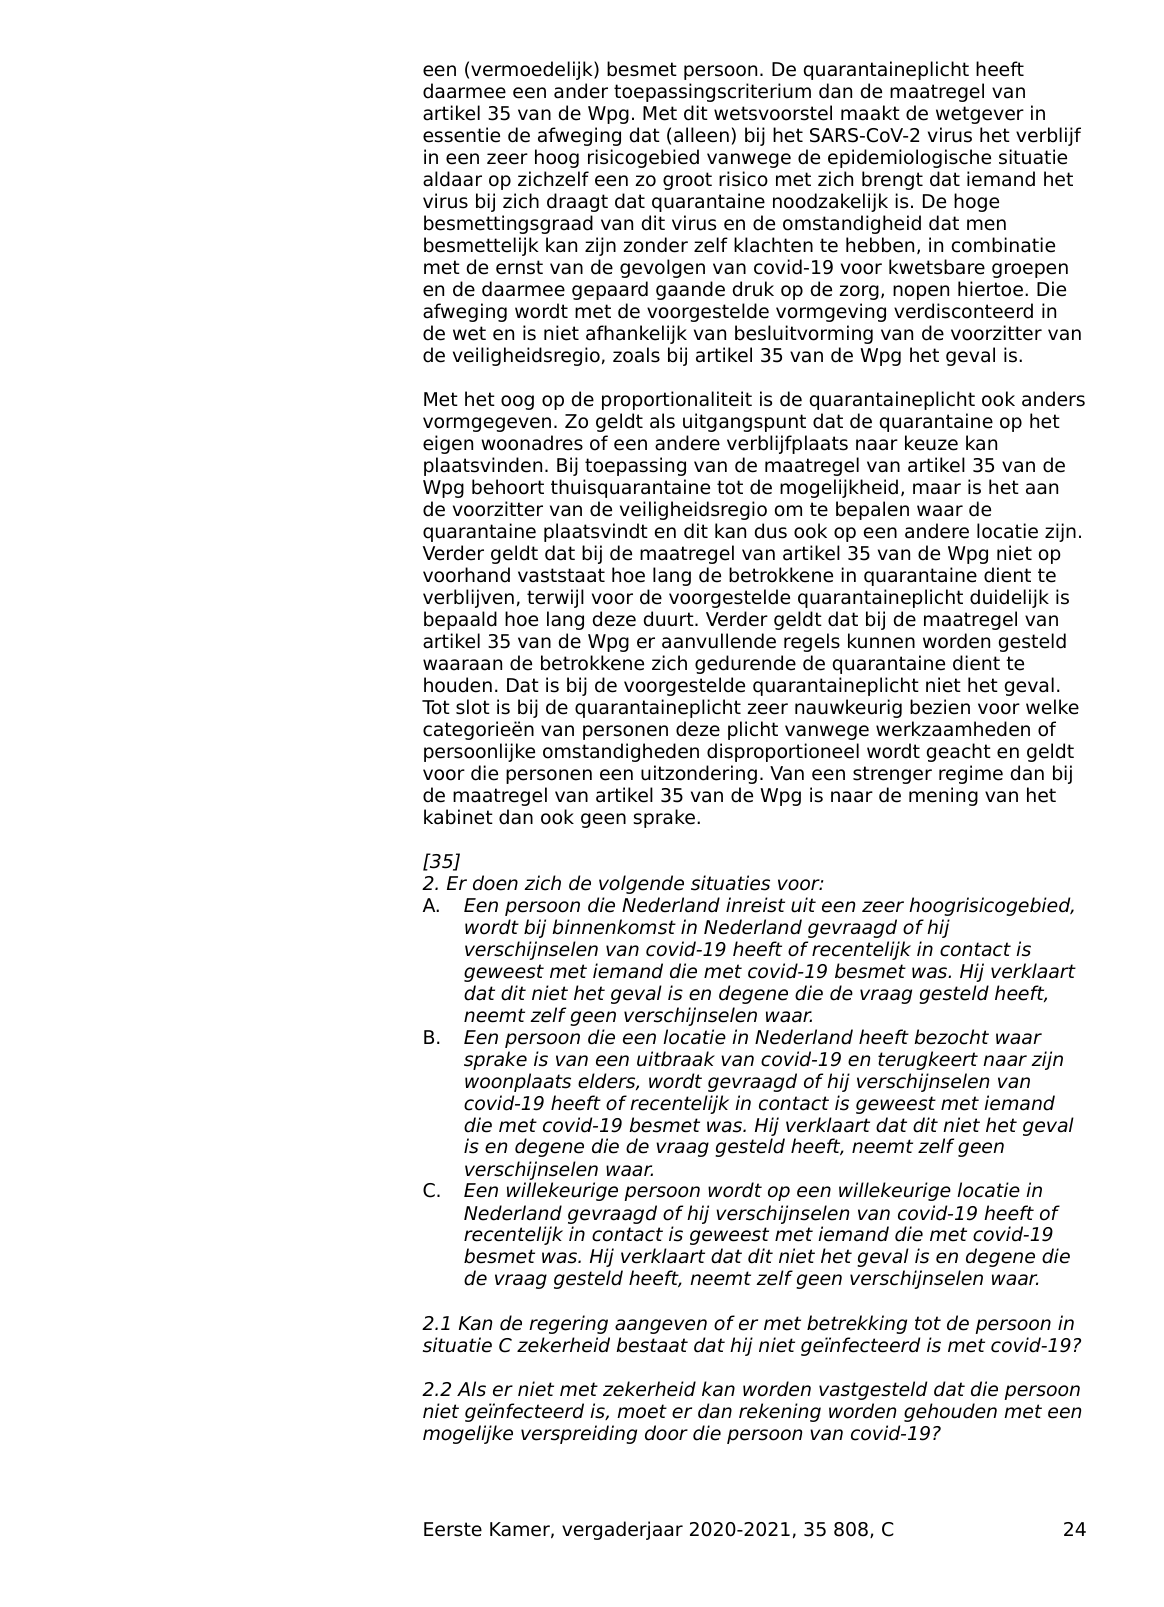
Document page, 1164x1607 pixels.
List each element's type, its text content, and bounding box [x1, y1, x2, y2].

text A. Een persoon die Nederland inreist uit een zeer hoogrisicogebied, wordt bij binnenkomst in Nederland gevraagd of hij verschijnselen van covid-19 heeft of recentelijk in contact is geweest met iemand die met covid-19 besmet was. Hij verklaart dat dit niet het geval is en degene die de vraag gesteld heeft, neemt zelf geen verschijnselen waar. [422, 895, 1087, 1027]
text Met het oog op de proportionaliteit is de quarantaineplicht ook anders vormgegeven. Zo geldt als uitgangspunt dat de quarantaine op het eigen woonadres of een andere verblijfplaats naar keuze kan plaatsvinden. Bij toepassing van de maatregel van artikel 35 van de Wpg behoort thuisquarantaine tot de mogelijkheid, maar is het aan de voorzitter van de veiligheidsregio om te bepalen waar de quarantaine plaatsvindt en dit kan dus ook op een andere locatie zijn. Verder geldt dat bij de maatregel van artikel 35 van de Wpg niet op voorhand vaststaat hoe lang de betrokkene in quarantaine dient te verblijven, terwijl voor de voorgestelde quarantaineplicht duidelijk is bepaald hoe lang deze duurt. Verder geldt dat bij de maatregel van artikel 35 van de Wpg er aanvullende regels kunnen worden gesteld waaraan de betrokkene zich gedurende de quarantaine dient te houden. Dat is bij de voorgestelde quarantaineplicht niet het geval. Tot slot is bij de quarantaineplicht zeer nauwkeurig bezien voor welke categorieën van personen deze plicht vanwege werkzaamheden of persoonlijke omstandigheden disproportioneel wordt geacht en geldt voor die personen een uitzondering. Van een strenger regime dan bij de maatregel van artikel 35 van de Wpg is naar de mening van het kabinet dan ook geen sprake. [422, 389, 1087, 828]
text 2. Er doen zich de volgende situaties voor: [422, 873, 1087, 895]
text [35] [422, 851, 1087, 873]
text B. Een persoon die een locatie in Nederland heeft bezocht waar sprake is van een uitbraak van covid-19 en terugkeert naar zijn woonplaats elders, wordt gevraagd of hij verschijnselen van covid-19 heeft of recentelijk in contact is geweest met iemand die met covid-19 besmet was. Hij verklaart dat dit niet het geval is en degene die de vraag gesteld heeft, neemt zelf geen verschijnselen waar. [422, 1027, 1087, 1180]
text 2.1 Kan de regering aangeven of er met betrekking tot de persoon in situatie C zekerheid bestaat dat hij niet geïnfecteerd is met covid-19? [422, 1312, 1087, 1356]
text C. Een willekeurige persoon wordt op een willekeurige locatie in Nederland gevraagd of hij verschijnselen van covid-19 heeft of recentelijk in contact is geweest met iemand die met covid-19 besmet was. Hij verklaart dat dit niet het geval is en degene die de vraag gesteld heeft, neemt zelf geen verschijnselen waar. [422, 1180, 1087, 1290]
text 2.2 Als er niet met zekerheid kan worden vastgesteld dat die persoon niet geïnfecteerd is, moet er dan rekening worden gehouden met een mogelijke verspreiding door die persoon van covid-19? [422, 1379, 1087, 1444]
text een (vermoedelijk) besmet persoon. De quarantaineplicht heeft daarmee een ander toepassingscriterium dan de maatregel van artikel 35 van de Wpg. Met dit wetsvoorstel maakt de wetgever in essentie de afweging dat (alleen) bij het SARS-CoV-2 virus het verblijf in een zeer hoog risicogebied vanwege de epidemiologische situatie aldaar op zichzelf een zo groot risico met zich brengt dat iemand het virus bij zich draagt dat quarantaine noodzakelijk is. De hoge besmettingsgraad van dit virus en de omstandigheid dat men besmettelijk kan zijn zonder zelf klachten te hebben, in combinatie met de ernst van de gevolgen van covid-19 voor kwetsbare groepen en de daarmee gepaard gaande druk op de zorg, nopen hiertoe. Die afweging wordt met de voorgestelde vormgeving verdisconteerd in de wet en is niet afhankelijk van besluitvorming van de voorzitter van de veiligheidsregio, zoals bij artikel 35 van de Wpg het geval is. [422, 59, 1087, 367]
